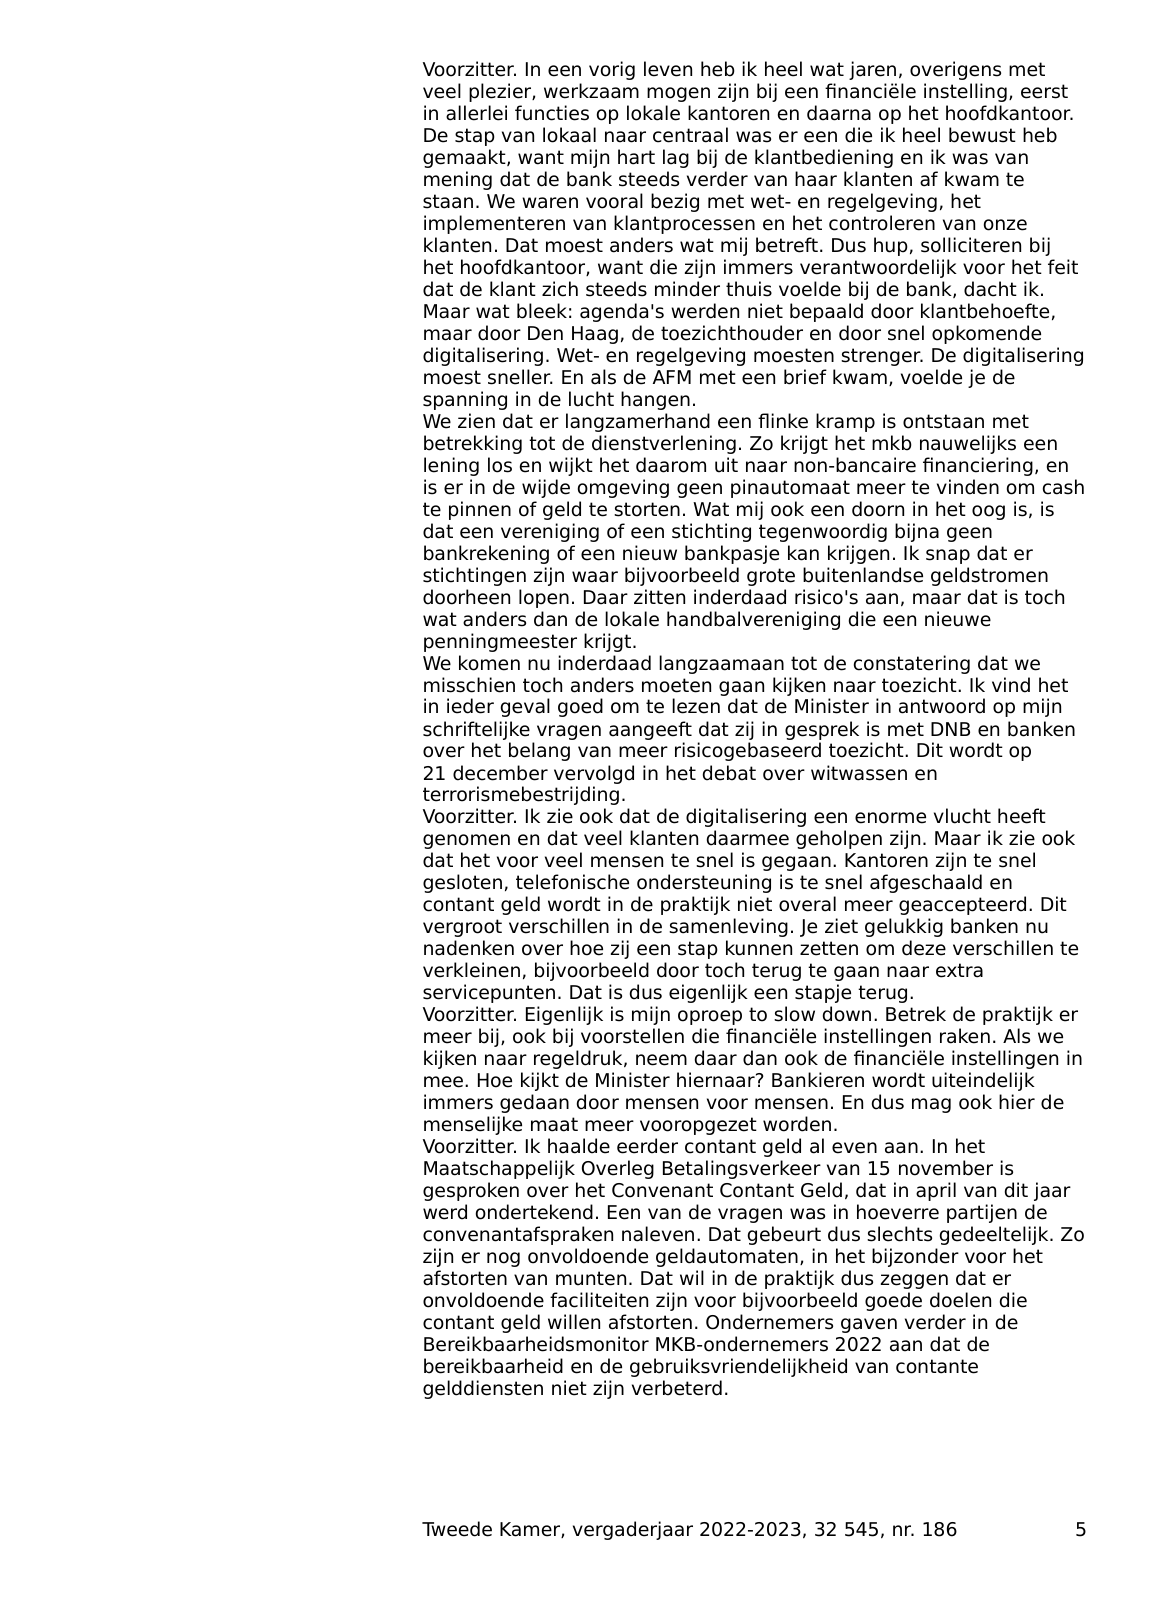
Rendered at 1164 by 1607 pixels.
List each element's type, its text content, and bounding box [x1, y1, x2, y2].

text Voorzitter. Eigenlijk is mijn oproep to slow down. Betrek de praktijk er meer bij, ook bij voorstellen die financiële instellingen raken. Als we kijken naar regeldruk, neem daar dan ook de financiële instellingen in mee. Hoe kijkt de Minister hiernaar? Bankieren wordt uiteindelijk immers gedaan door mensen voor mensen. En dus mag ook hier de menselijke maat meer vooropgezet worden. [422, 1004, 1087, 1136]
text We zien dat er langzamerhand een flinke kramp is ontstaan met betrekking tot de dienstverlening. Zo krijgt het mkb nauwelijks een lening los en wijkt het daarom uit naar non-bancaire financiering, en is er in de wijde omgeving geen pinautomaat meer te vinden om cash te pinnen of geld te storten. Wat mij ook een doorn in het oog is, is dat een vereniging of een stichting tegenwoordig bijna geen bankrekening of een nieuw bankpasje kan krijgen. Ik snap dat er stichtingen zijn waar bijvoorbeeld grote buitenlandse geldstromen doorheen lopen. Daar zitten inderdaad risico's aan, maar dat is toch wat anders dan de lokale handbalvereniging die een nieuwe penningmeester krijgt. [422, 411, 1087, 652]
text Voorzitter. Ik haalde eerder contant geld al even aan. In het Maatschappelijk Overleg Betalingsverkeer van 15 november is gesproken over het Convenant Contant Geld, dat in april van dit jaar werd ondertekend. Een van de vragen was in hoeverre partijen de convenantafspraken naleven. Dat gebeurt dus slechts gedeeltelijk. Zo zijn er nog onvoldoende geldautomaten, in het bijzonder voor het afstorten van munten. Dat wil in de praktijk dus zeggen dat er onvoldoende faciliteiten zijn voor bijvoorbeeld goede doelen die contant geld willen afstorten. Ondernemers gaven verder in de Bereikbaarheidsmonitor MKB-ondernemers 2022 aan dat de bereikbaarheid en de gebruiksvriendelijkheid van contante gelddiensten niet zijn verbeterd. [422, 1136, 1087, 1400]
text Voorzitter. In een vorig leven heb ik heel wat jaren, overigens met veel plezier, werkzaam mogen zijn bij een financiële instelling, eerst in allerlei functies op lokale kantoren en daarna op het hoofdkantoor. De stap van lokaal naar centraal was er een die ik heel bewust heb gemaakt, want mijn hart lag bij de klantbediening en ik was van mening dat de bank steeds verder van haar klanten af kwam te staan. We waren vooral bezig met wet- en regelgeving, het implementeren van klantprocessen en het controleren van onze klanten. Dat moest anders wat mij betreft. Dus hup, solliciteren bij het hoofdkantoor, want die zijn immers verantwoordelijk voor het feit dat de klant zich steeds minder thuis voelde bij de bank, dacht ik. Maar wat bleek: agenda's werden niet bepaald door klantbehoefte, maar door Den Haag, de toezichthouder en door snel opkomende digitalisering. Wet- en regelgeving moesten strenger. De digitalisering moest sneller. En als de AFM met een brief kwam, voelde je de spanning in de lucht hangen. [422, 59, 1087, 411]
text We komen nu inderdaad langzaamaan tot de constatering dat we misschien toch anders moeten gaan kijken naar toezicht. Ik vind het in ieder geval goed om te lezen dat de Minister in antwoord op mijn schriftelijke vragen aangeeft dat zij in gesprek is met DNB en banken over het belang van meer risicogebaseerd toezicht. Dit wordt op 21 december vervolgd in het debat over witwassen en terrorismebestrijding. [422, 652, 1087, 806]
text Voorzitter. Ik zie ook dat de digitalisering een enorme vlucht heeft genomen en dat veel klanten daarmee geholpen zijn. Maar ik zie ook dat het voor veel mensen te snel is gegaan. Kantoren zijn te snel gesloten, telefonische ondersteuning is te snel afgeschaald en contant geld wordt in de praktijk niet overal meer geaccepteerd. Dit vergroot verschillen in de samenleving. Je ziet gelukkig banken nu nadenken over hoe zij een stap kunnen zetten om deze verschillen te verkleinen, bijvoorbeeld door toch terug te gaan naar extra servicepunten. Dat is dus eigenlijk een stapje terug. [422, 806, 1087, 1004]
